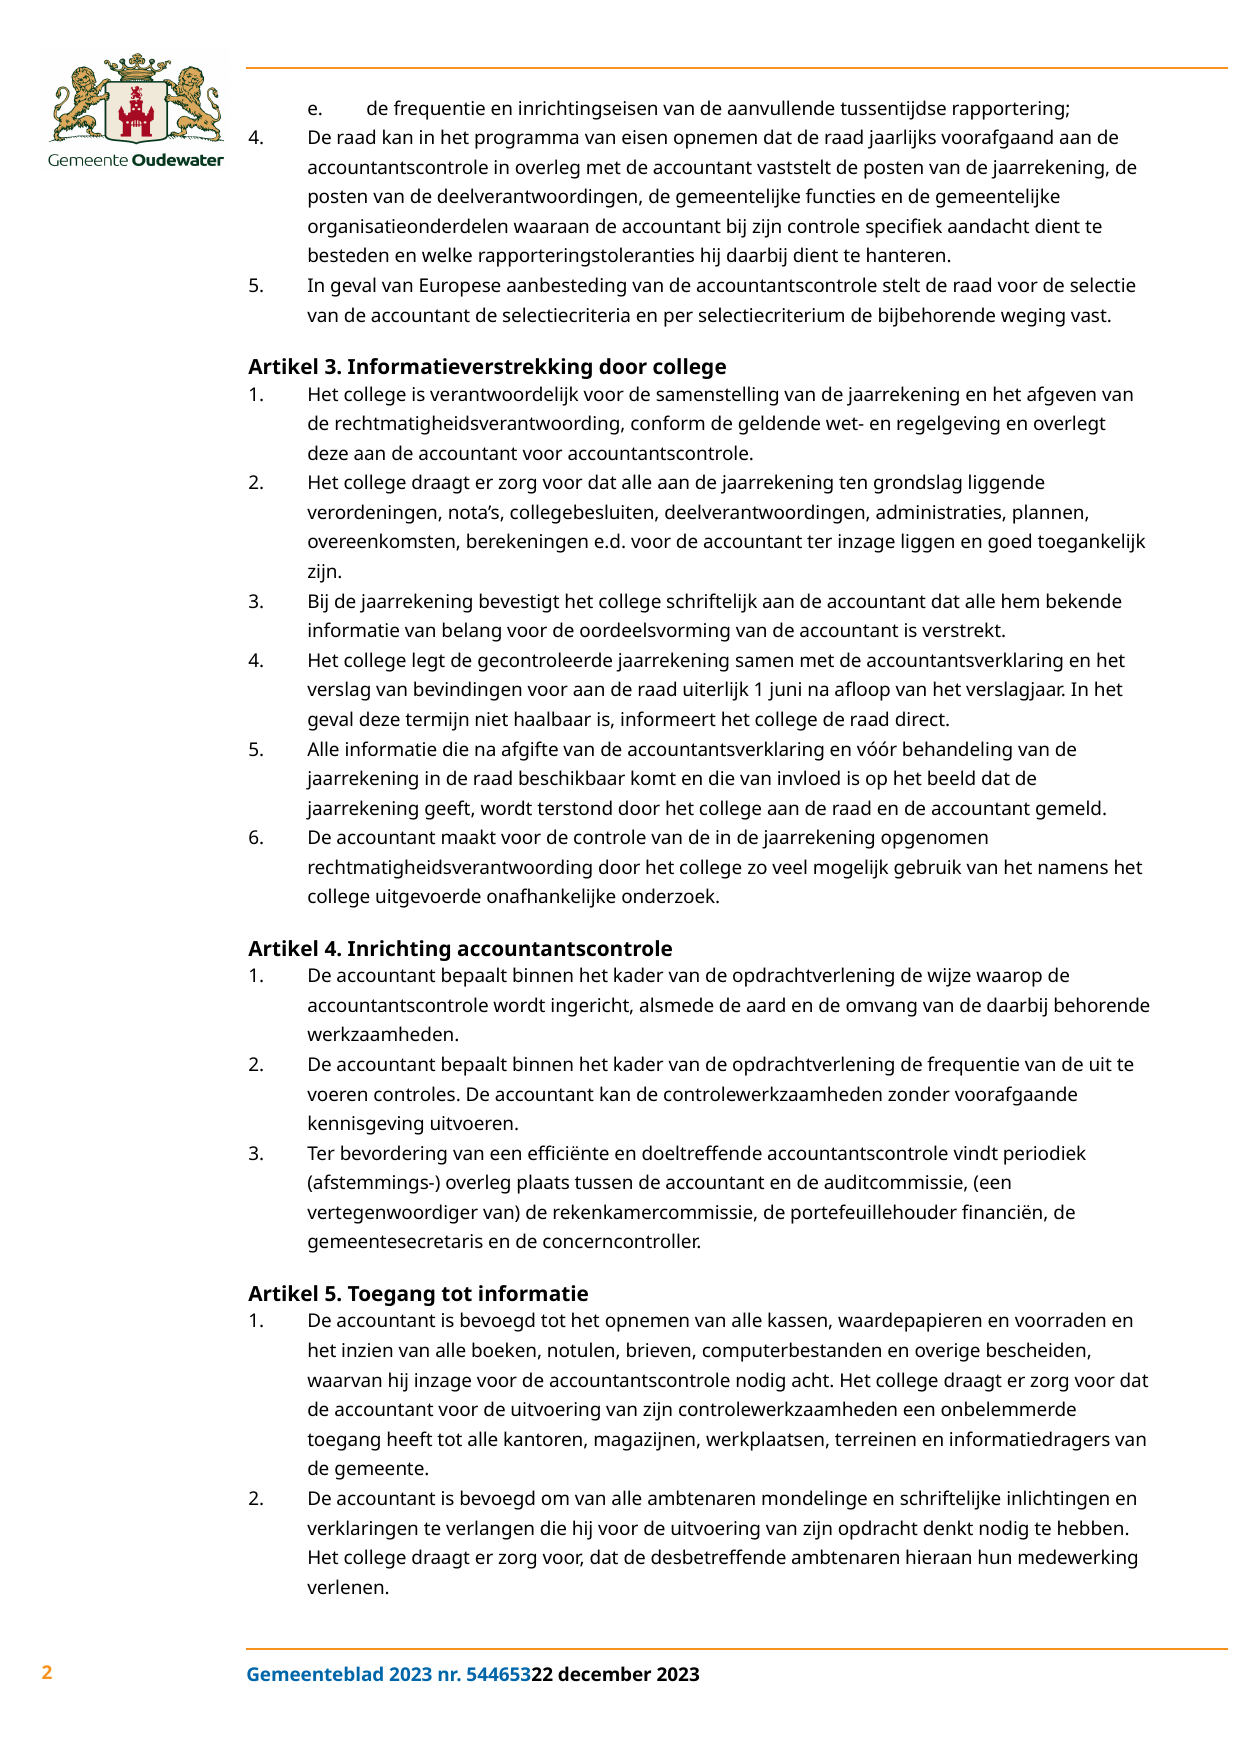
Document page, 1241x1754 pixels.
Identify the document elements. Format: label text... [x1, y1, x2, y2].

list Bij de jaarrekening bevestigt het college schriftelijk aan de accountant dat alle hem bekende informatie van belang voor de oordeelsvorming van de accountant is verstrekt. [248, 588, 1152, 643]
text Artikel 5. Toegang tot informatie [248, 1279, 1152, 1308]
list Het college draagt er zorg voor dat alle aan de jaarrekening ten grondslag liggende verordeningen, nota’s, collegebesluiten, deelverantwoordingen, administraties, plannen, overeenkomsten, berekeningen e.d. voor de accountant ter inzage liggen en goed toegankelijk zijn. [248, 469, 1152, 584]
picture [41, 47, 231, 172]
list In geval van Europese aanbesteding van de accountantscontrole stelt de raad voor de selectie van de accountant de selectiecriteria en per selectiecriterium de bijbehorende weging vast. [248, 272, 1152, 328]
list de frequentie en inrichtingseisen van de aanvullende tussentijdse rapportering; [307, 95, 1152, 121]
list Het college legt de gecontroleerde jaarrekening samen met de accountantsverklaring en het verslag van bevindingen voor aan de raad uiterlijk 1 juni na afloop van het verslagjaar. In het geval deze termijn niet haalbaar is, informeert het college de raad direct. [248, 647, 1152, 732]
list De accountant is bevoegd tot het opnemen van alle kassen, waardepapieren en voorraden en het inzien van alle boeken, notulen, brieven, computerbestanden en overige bescheiden, waarvan hij inzage voor de accountantscontrole nodig acht. Het college draagt er zorg voor dat de accountant voor de uitvoering van zijn controlewerkzaamheden een onbelemmerde toegang heeft tot alle kantoren, magazijnen, werkplaatsen, terreinen en informatiedragers van de gemeente. [248, 1308, 1152, 1481]
list De accountant bepaalt binnen het kader van de opdrachtverlening de wijze waarop de accountantscontrole wordt ingericht, alsmede de aard en de omvang van de daarbij behorende werkzaamheden. [248, 962, 1152, 1047]
list Ter bevordering van een efficiënte en doeltreffende accountantscontrole vindt periodiek (afstemmings-) overleg plaats tussen de accountant en de auditcommissie, (een vertegenwoordiger van) de rekenkamercommissie, de portefeuillehouder financiën, de gemeentesecretaris en de concerncontroller. [248, 1140, 1152, 1254]
list De accountant bepaalt binnen het kader van de opdrachtverlening de frequentie van de uit te voeren controles. De accountant kan de controlewerkzaamheden zonder voorafgaande kennisgeving uitvoeren. [248, 1051, 1152, 1136]
text Artikel 4. Inrichting accountantscontrole [248, 934, 1152, 962]
list De accountant maakt voor de controle van de in de jaarrekening opgenomen rechtmatigheidsverantwoording door het college zo veel mogelijk gebruik van het namens het college uitgevoerde onafhankelijke onderzoek. [248, 824, 1152, 909]
text Artikel 3. Informatieverstrekking door college [248, 352, 1152, 381]
list Het college is verantwoordelijk voor de samenstelling van de jaarrekening en het afgeven van de rechtmatigheidsverantwoording, conform de geldende wet- en regelgeving en overlegt deze aan de accountant voor accountantscontrole. [248, 381, 1152, 466]
list De accountant is bevoegd om van alle ambtenaren mondelinge en schriftelijke inlichtingen en verklaringen te verlangen die hij voor de uitvoering van zijn opdracht denkt nodig te hebben. Het college draagt er zorg voor, dat de desbetreffende ambtenaren hieraan hun medewerking verlenen. [248, 1485, 1152, 1599]
list Alle informatie die na afgifte van de accountantsverklaring en vóór behandeling van de jaarrekening in de raad beschikbaar komt en die van invloed is op het beeld dat de jaarrekening geeft, wordt terstond door het college aan de raad en de accountant gemeld. [248, 736, 1152, 821]
list De raad kan in het programma van eisen opnemen dat de raad jaarlijks voorafgaand aan de accountantscontrole in overleg met de accountant vaststelt de posten van de jaarrekening, de posten van de deelverantwoordingen, de gemeentelijke functies en de gemeentelijke organisatieonderdelen waaraan de accountant bij zijn controle specifiek aandacht dient te besteden en welke rapporteringstoleranties hij daarbij dient te hanteren. [248, 124, 1152, 268]
